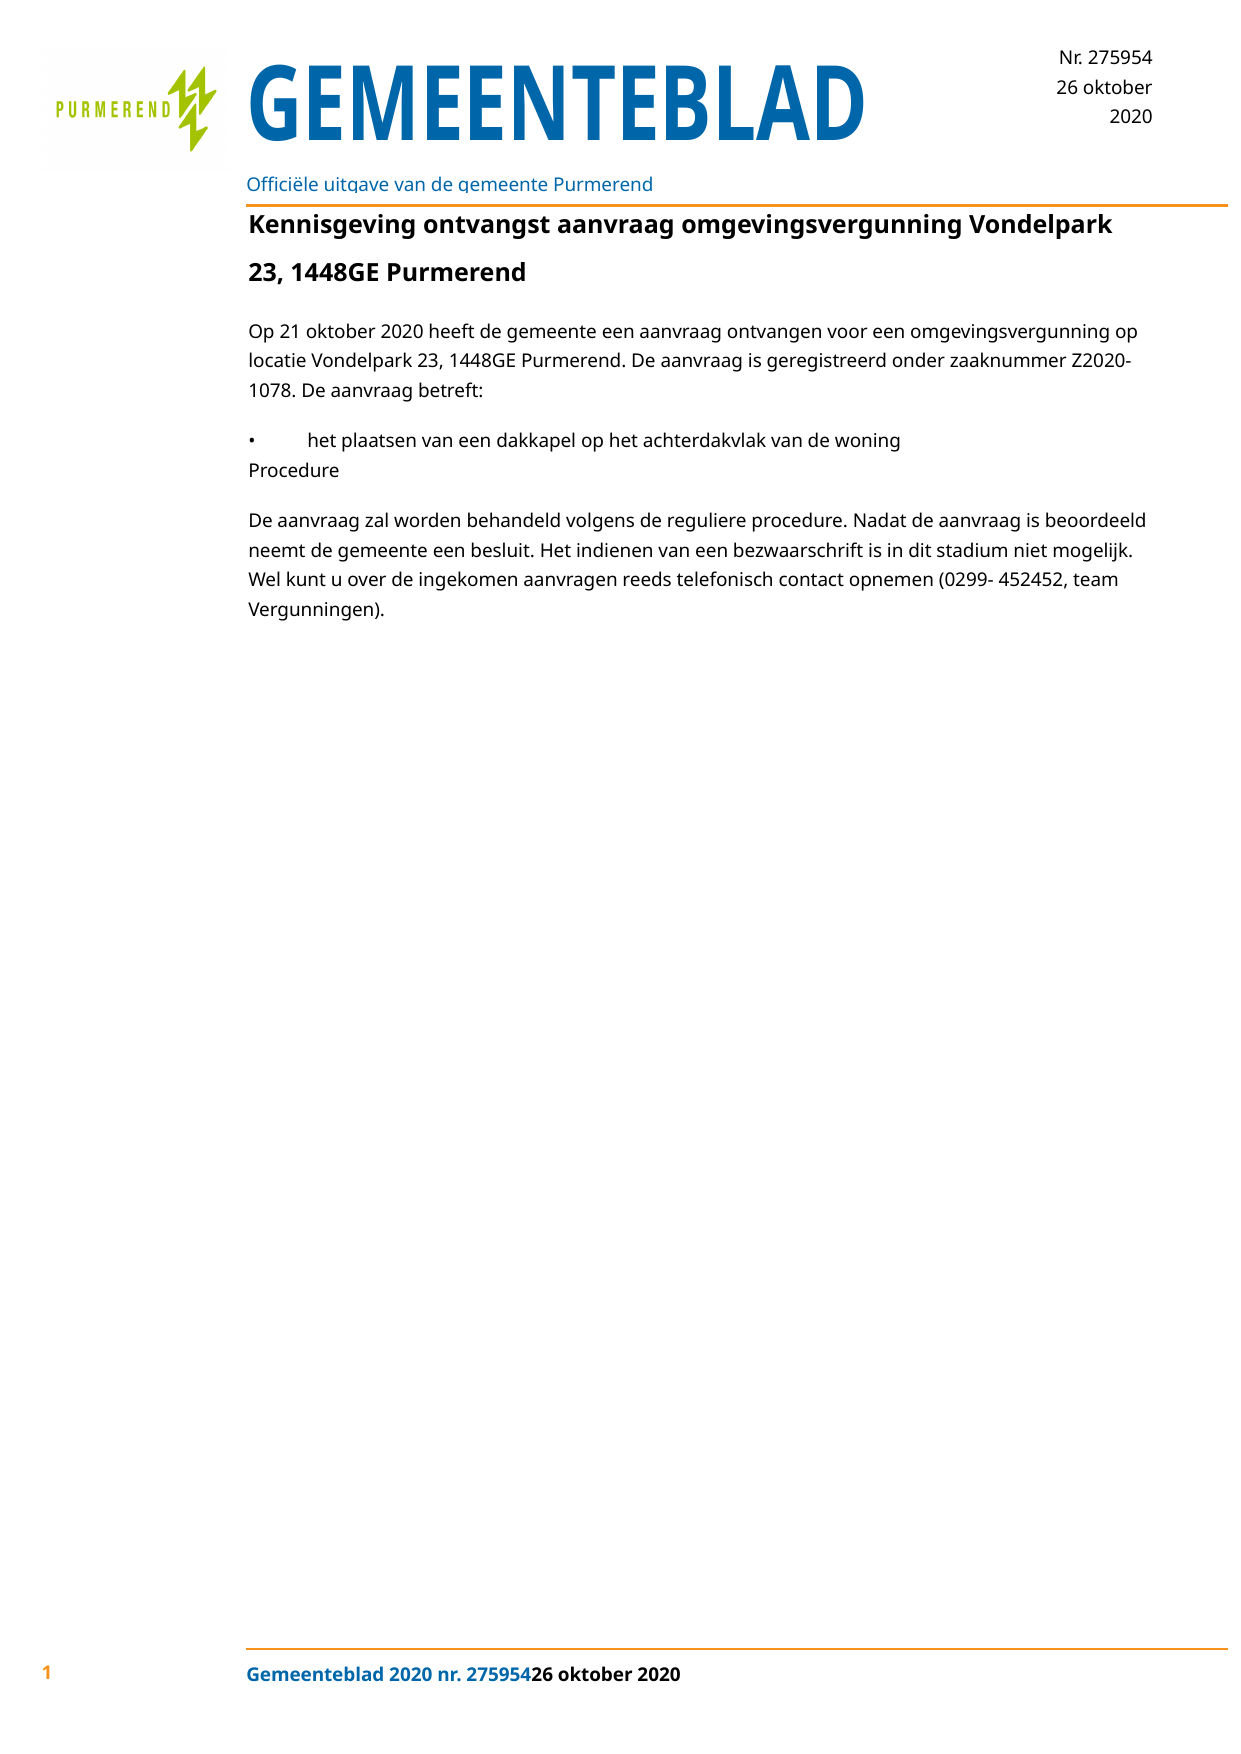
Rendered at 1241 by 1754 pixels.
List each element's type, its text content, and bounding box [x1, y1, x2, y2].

text Op 21 oktober 2020 heeft de gemeente een aanvraag ontvangen voor een omgevingsvergunning op locatie Vondelpark 23, 1448GE Purmerend. De aanvraag is geregistreerd onder zaaknummer Z2020-1078. De aanvraag betreft: [248, 318, 1152, 403]
text Procedure [248, 457, 1152, 483]
picture [41, 47, 231, 172]
text De aanvraag zal worden behandeld volgens de reguliere procedure. Nadat de aanvraag is beoordeeld neemt de gemeente een besluit. Het indienen van een bezwaarschrift is in dit stadium niet mogelijk. Wel kunt u over de ingekomen aanvragen reeds telefonisch contact opnemen (0299- 452452, team Vergunningen). [248, 507, 1152, 622]
text Kennisgeving ontvangst aanvraag omgevingsvergunning Vondelpark 23, 1448GE Purmerend [248, 207, 1152, 288]
list het plaatsen van een dakkapel op het achterdakvlak van de woning [248, 427, 1152, 453]
